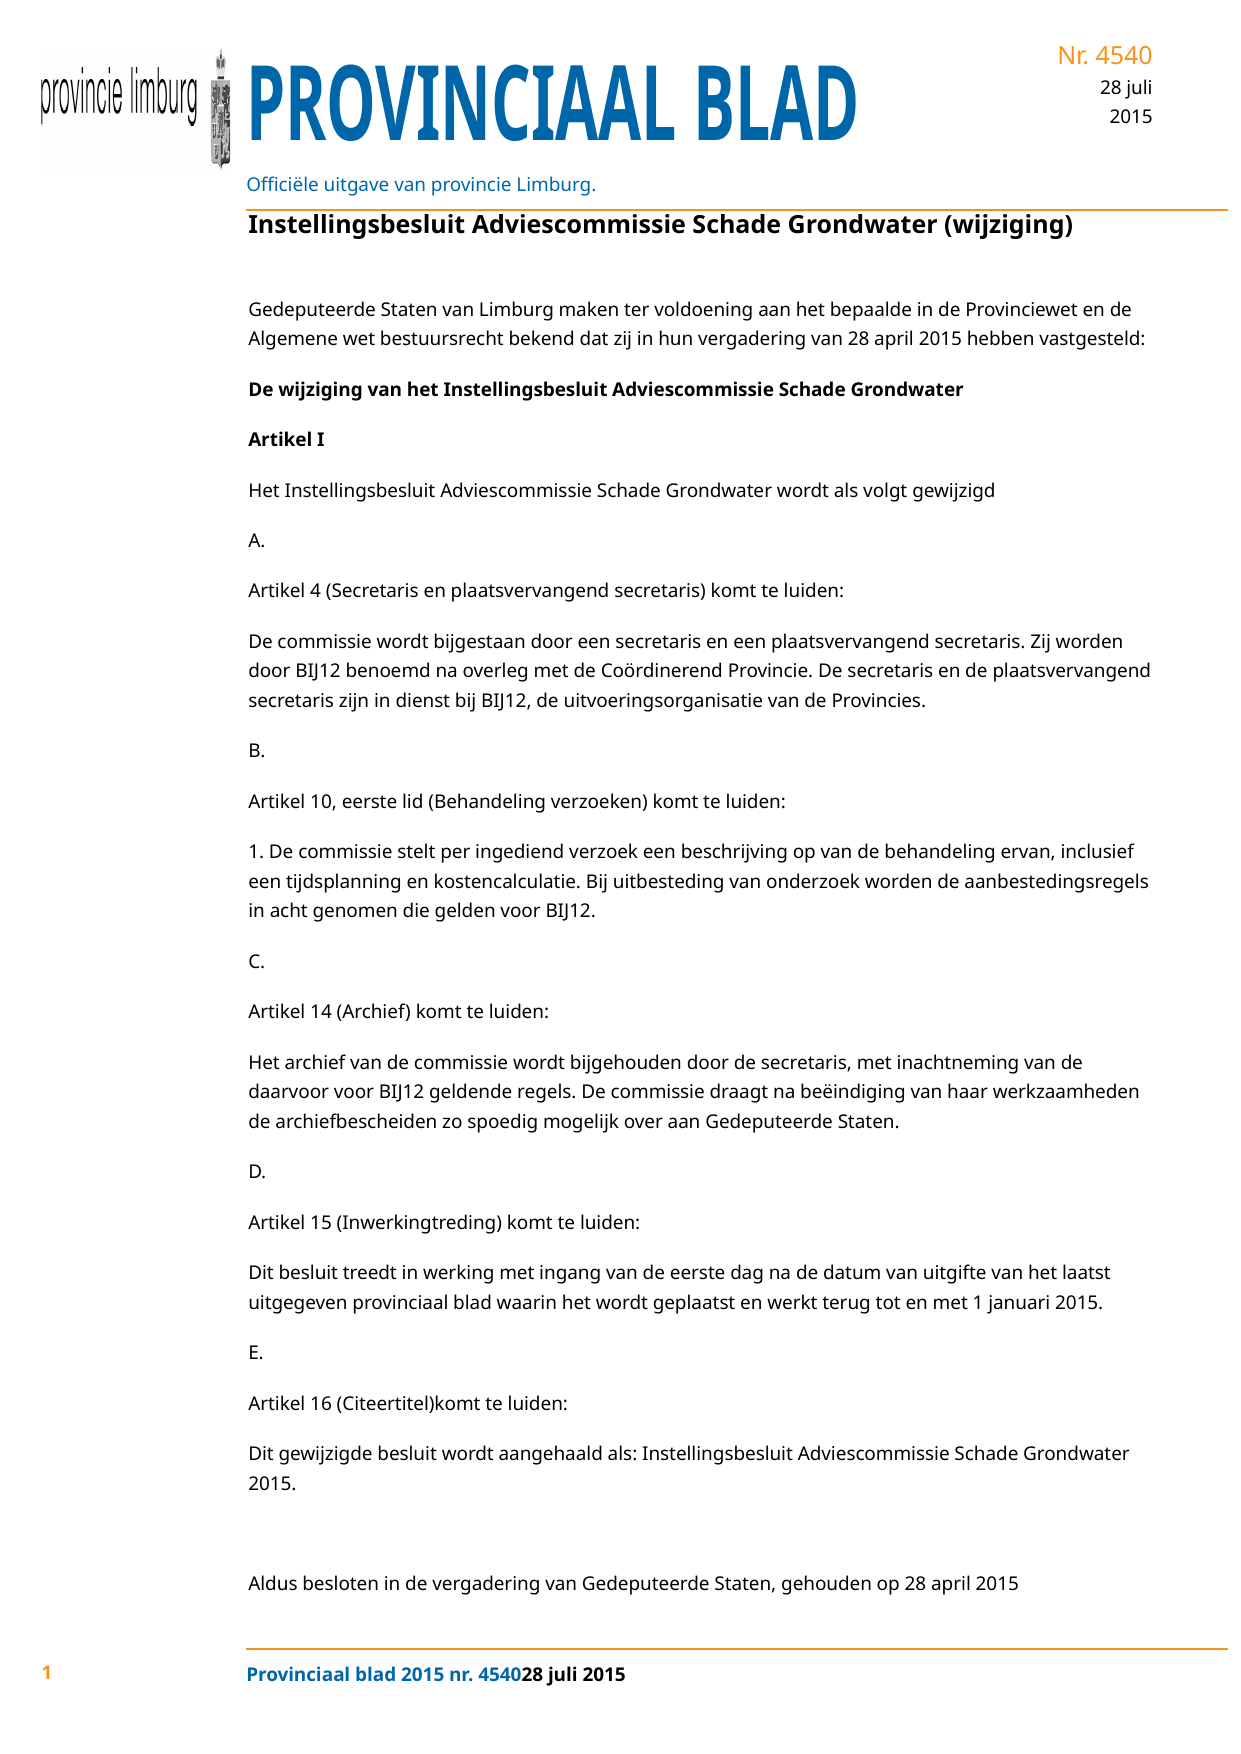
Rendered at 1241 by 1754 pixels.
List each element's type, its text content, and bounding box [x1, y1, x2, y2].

text D. [248, 1158, 1152, 1184]
text Artikel 14 (Archief) komt te luiden: [248, 998, 1152, 1024]
text 1. De commissie stelt per ingediend verzoek een beschrijving op van de behandeling ervan, inclusief een tijdsplanning en kostencalculatie. Bij uitbesteding van onderzoek worden de aanbestedingsregels in acht genomen die gelden voor BIJ12. [248, 838, 1152, 923]
picture [41, 47, 231, 172]
text E. [248, 1339, 1152, 1365]
text A. [248, 527, 1152, 553]
text Gedeputeerde Staten van Limburg maken ter voldoening aan het bepaalde in de Provinciewet en de Algemene wet bestuursrecht bekend dat zij in hun vergadering van 28 april 2015 hebben vastgesteld: [248, 296, 1152, 351]
text Artikel 4 (Secretaris en plaatsvervangend secretaris) komt te luiden: [248, 578, 1152, 603]
text Artikel I [248, 426, 1152, 452]
text Artikel 16 (Citeertitel)komt te luiden: [248, 1390, 1152, 1416]
text Dit gewijzigde besluit wordt aangehaald als: Instellingsbesluit Adviescommissie Schade Grondwater 2015. [248, 1440, 1152, 1496]
text B. [248, 738, 1152, 763]
text Het archief van de commissie wordt bijgehouden door de secretaris, met inachtneming van de daarvoor voor BIJ12 geldende regels. De commissie draagt na beëindiging van haar werkzaamheden de archiefbescheiden zo spoedig mogelijk over aan Gedeputeerde Staten. [248, 1049, 1152, 1134]
text Artikel 10, eerste lid (Behandeling verzoeken) komt te luiden: [248, 788, 1152, 814]
text C. [248, 948, 1152, 974]
text Instellingsbesluit Adviescommissie Schade Grondwater (wijziging) [248, 211, 1152, 241]
text Dit besluit treedt in werking met ingang van de eerste dag na de datum van uitgifte van het laatst uitgegeven provinciaal blad waarin het wordt geplaatst en werkt terug tot en met 1 januari 2015. [248, 1259, 1152, 1315]
text Artikel 15 (Inwerkingtreding) komt te luiden: [248, 1209, 1152, 1235]
text Het Instellingsbesluit Adviescommissie Schade Grondwater wordt als volgt gewijzigd [248, 477, 1152, 503]
text De commissie wordt bijgestaan door een secretaris en een plaatsvervangend secretaris. Zij worden door BIJ12 benoemd na overleg met de Coördinerend Provincie. De secretaris en de plaatsvervangend secretaris zijn in dienst bij BIJ12, de uitvoeringsorganisatie van de Provincies. [248, 628, 1152, 713]
text De wijziging van het Instellingsbesluit Adviescommissie Schade Grondwater [248, 376, 1152, 402]
text Aldus besloten in de vergadering van Gedeputeerde Staten, gehouden op 28 april 2015 [248, 1571, 1152, 1596]
